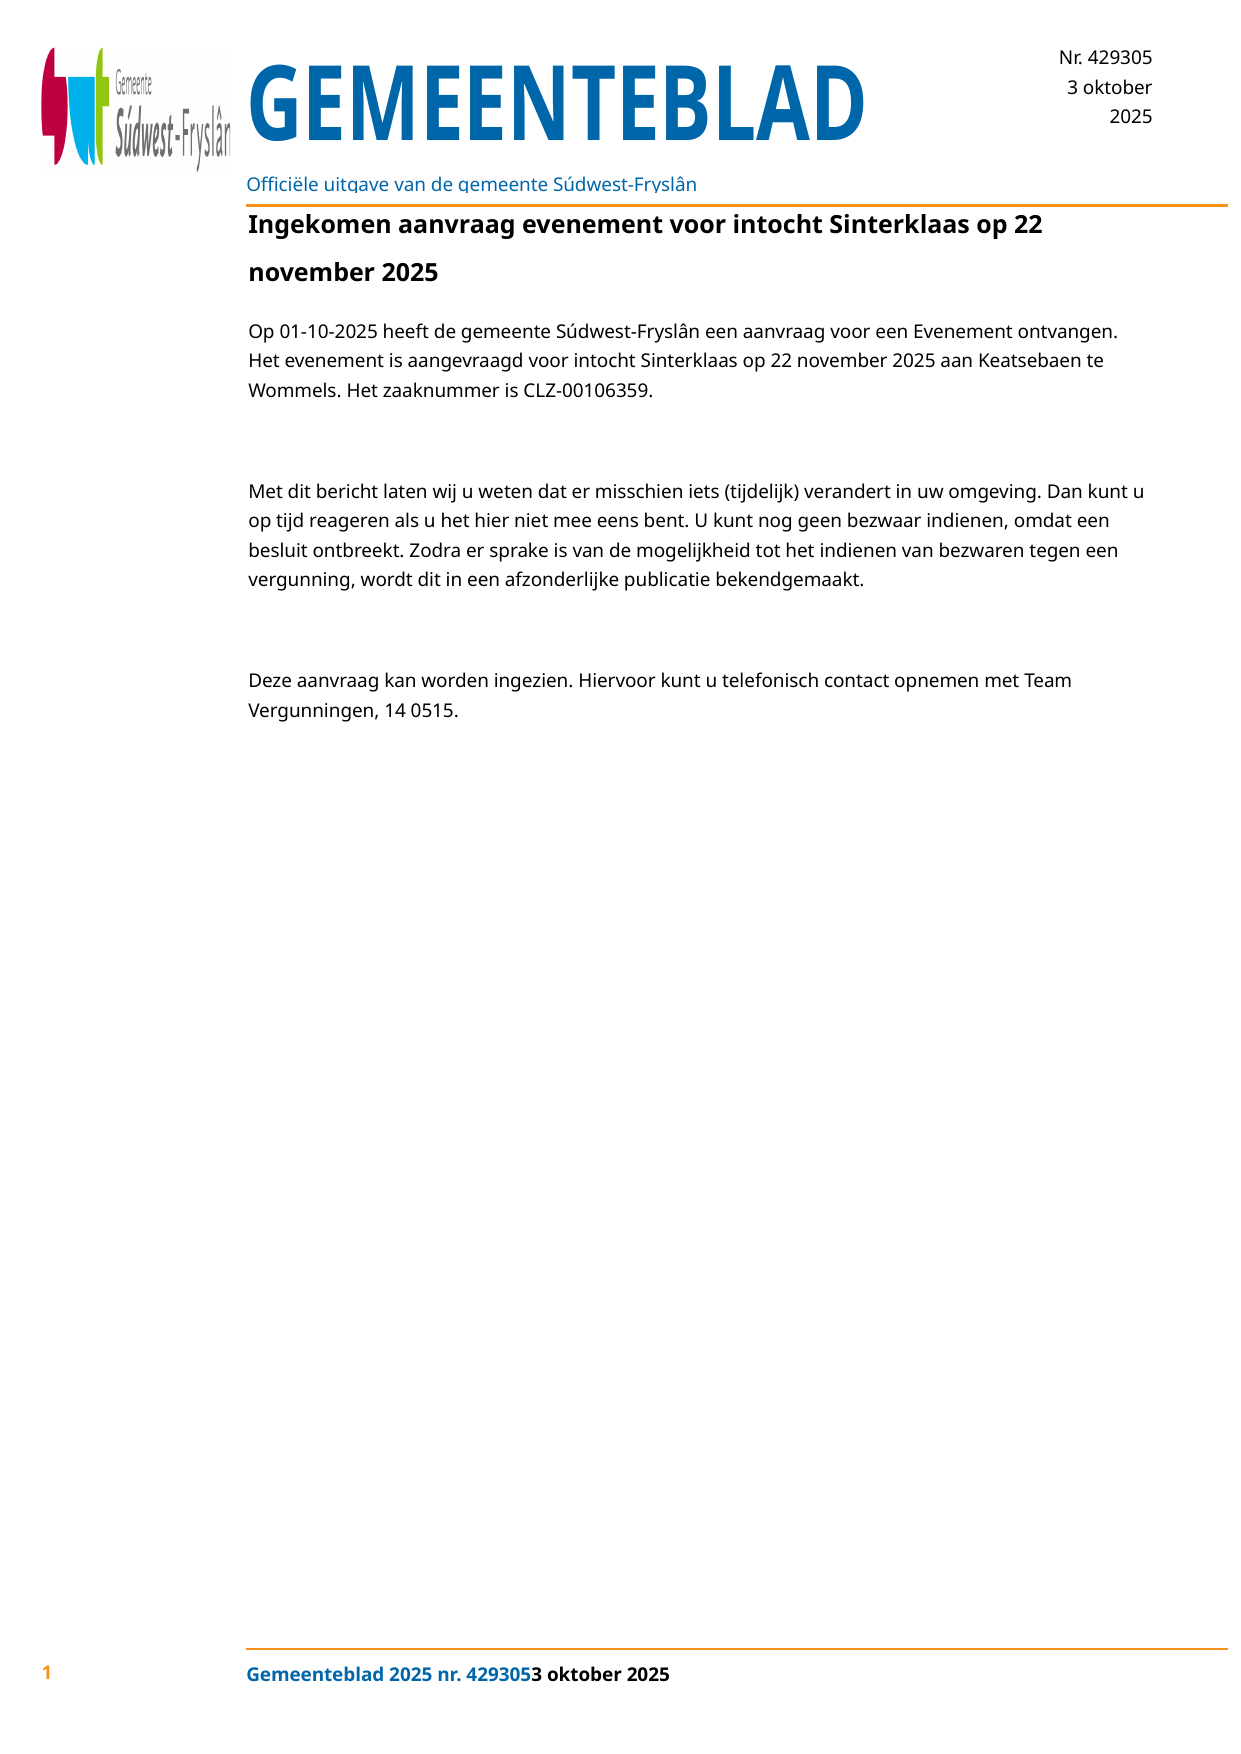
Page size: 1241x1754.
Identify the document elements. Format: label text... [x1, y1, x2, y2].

picture [41, 47, 231, 172]
text Op 01-10-2025 heeft de gemeente Súdwest-Fryslân een aanvraag voor een Evenement ontvangen. Het evenement is aangevraagd voor intocht Sinterklaas op 22 november 2025 aan Keatsebaen te Wommels. Het zaaknummer is CLZ-00106359. [248, 318, 1152, 403]
text Deze aanvraag kan worden ingezien. Hiervoor kunt u telefonisch contact opnemen met Team Vergunningen, 14 0515. [248, 667, 1152, 723]
text Ingekomen aanvraag evenement voor intocht Sinterklaas op 22 november 2025 [248, 207, 1152, 288]
text Met dit bericht laten wij u weten dat er misschien iets (tijdelijk) verandert in uw omgeving. Dan kunt u op tijd reageren als u het hier niet mee eens bent. U kunt nog geen bezwaar indienen, omdat een besluit ontbreekt. Zodra er sprake is van de mogelijkheid tot het indienen van bezwaren tegen een vergunning, wordt dit in een afzonderlijke publicatie bekendgemaakt. [248, 478, 1152, 592]
